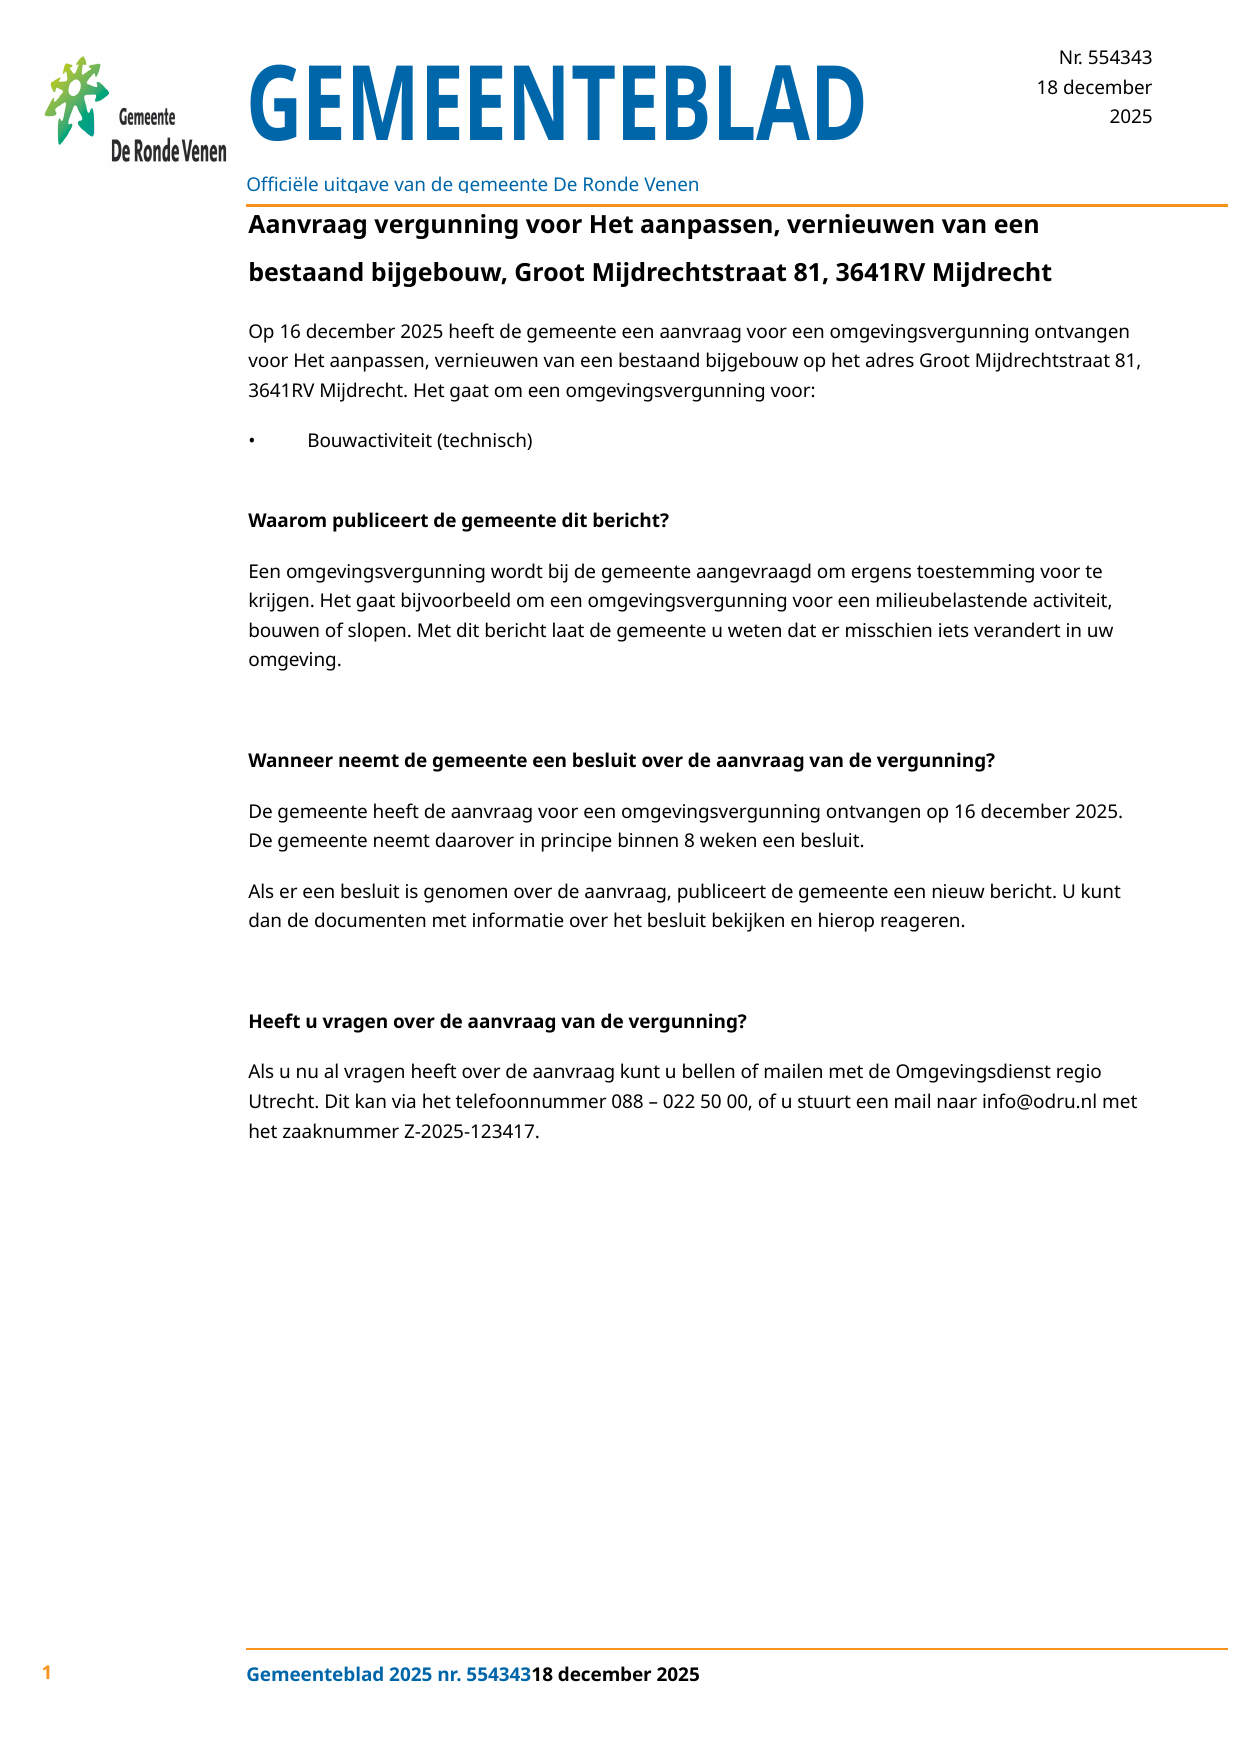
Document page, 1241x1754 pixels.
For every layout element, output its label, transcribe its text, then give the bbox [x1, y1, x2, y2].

picture [41, 47, 231, 172]
text Heeft u vragen over de aanvraag van de vergunning? [248, 1008, 1152, 1034]
text Aanvraag vergunning voor Het aanpassen, vernieuwen van een bestaand bijgebouw, Groot Mijdrechtstraat 81, 3641RV Mijdrecht [248, 207, 1152, 288]
text Waarom publiceert de gemeente dit bericht? [248, 507, 1152, 533]
text Op 16 december 2025 heeft de gemeente een aanvraag voor een omgevingsvergunning ontvangen voor Het aanpassen, vernieuwen van een bestaand bijgebouw op het adres Groot Mijdrechtstraat 81, 3641RV Mijdrecht. Het gaat om een omgevingsvergunning voor: [248, 318, 1152, 403]
text Als u nu al vragen heeft over de aanvraag kunt u bellen of mailen met de Omgevingsdienst regio Utrecht. Dit kan via het telefoonnummer 088 – 022 50 00, of u stuurt een mail naar info@odru.nl met het zaaknummer Z-2025-123417. [248, 1059, 1152, 1144]
text Als er een besluit is genomen over de aanvraag, publiceert de gemeente een nieuw bericht. U kunt dan de documenten met informatie over het besluit bekijken en hierop reageren. [248, 878, 1152, 933]
list Bouwactiviteit (technisch) [248, 427, 1152, 453]
text Wanneer neemt de gemeente een besluit over de aanvraag van de vergunning? [248, 747, 1152, 773]
text De gemeente heeft de aanvraag voor een omgevingsvergunning ontvangen op 16 december 2025. De gemeente neemt daarover in principe binnen 8 weken een besluit. [248, 798, 1152, 853]
text Een omgevingsvergunning wordt bij de gemeente aangevraagd om ergens toestemming voor te krijgen. Het gaat bijvoorbeeld om een omgevingsvergunning voor een milieubelastende activiteit, bouwen of slopen. Met dit bericht laat de gemeente u weten dat er misschien iets verandert in uw omgeving. [248, 558, 1152, 672]
